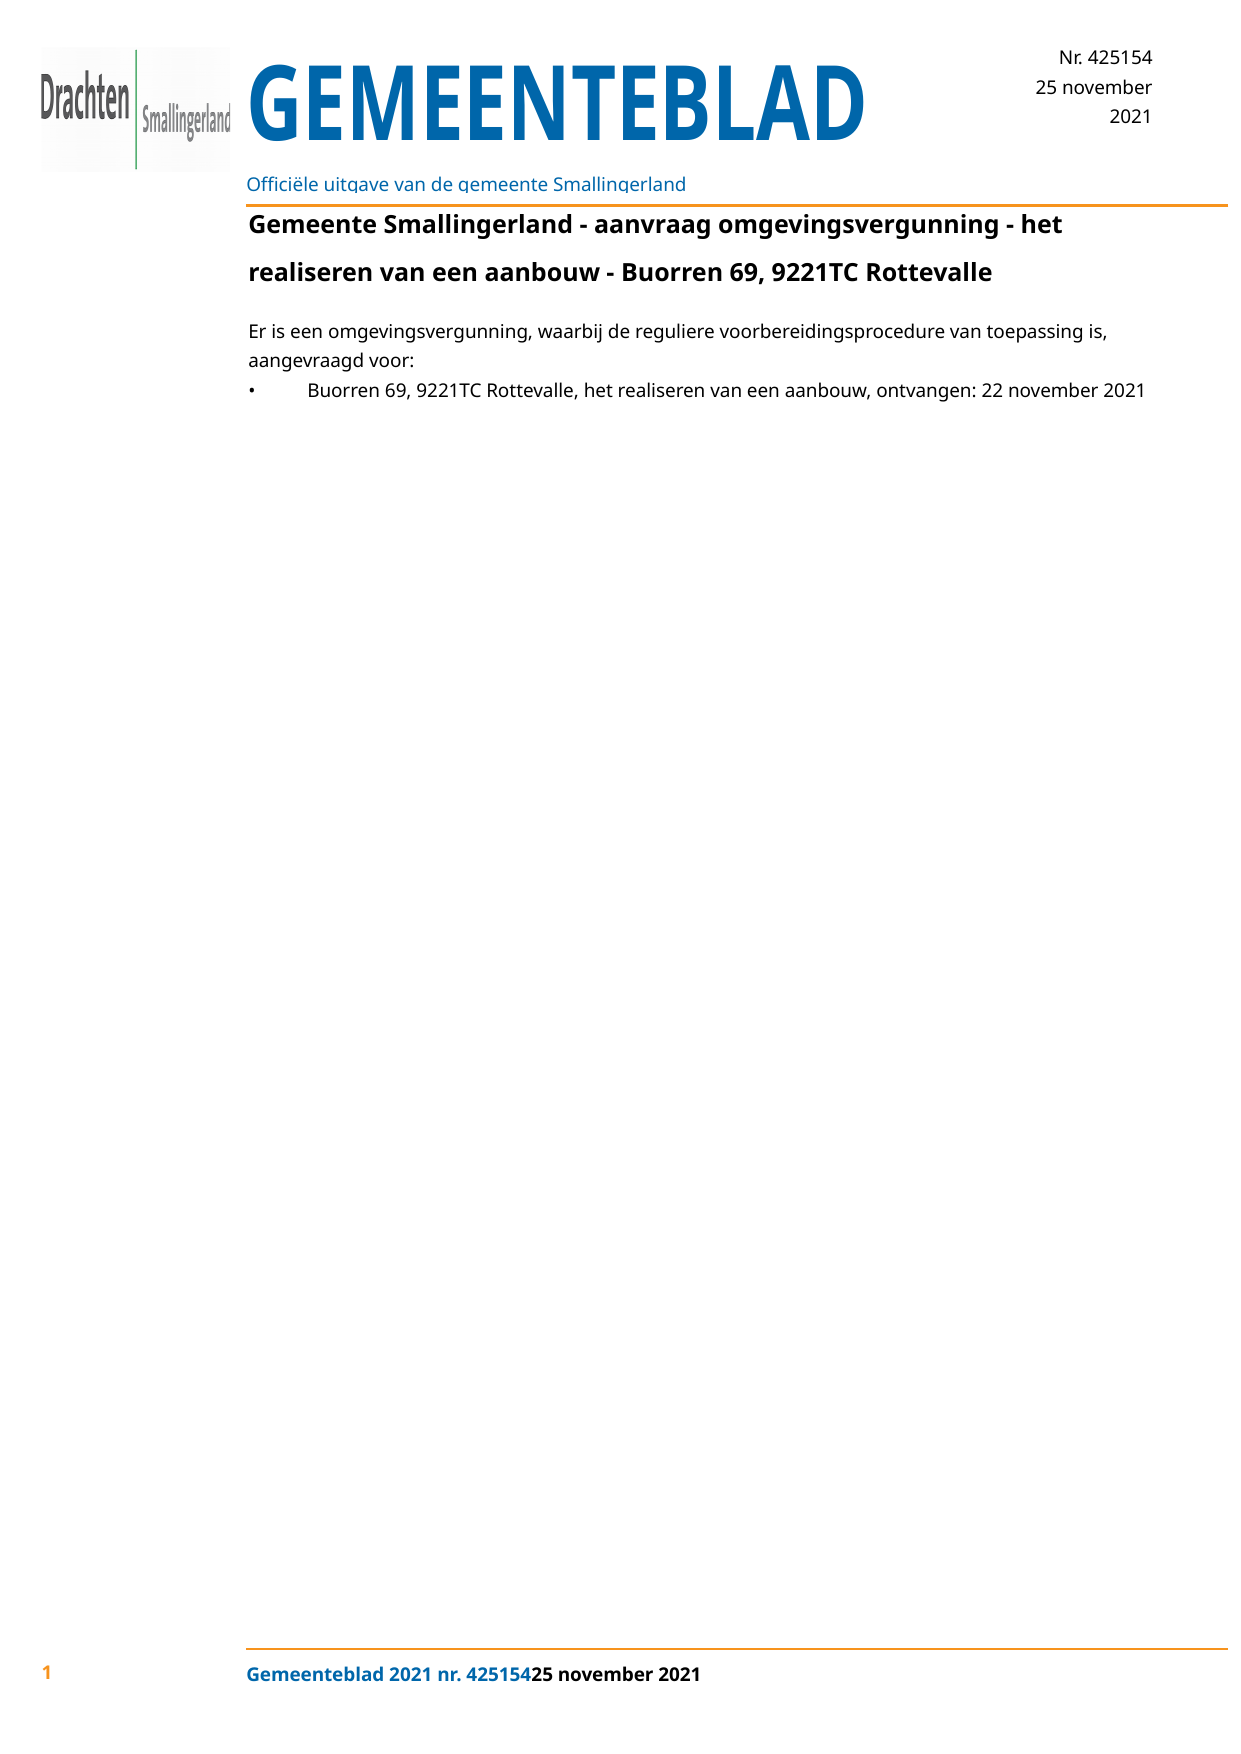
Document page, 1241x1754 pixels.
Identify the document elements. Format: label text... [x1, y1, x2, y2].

list Buorren 69, 9221TC Rottevalle, het realiseren van een aanbouw, ontvangen: 22 november 2021 [248, 377, 1152, 403]
picture [41, 47, 231, 172]
text Er is een omgevingsvergunning, waarbij de reguliere voorbereidingsprocedure van toepassing is, aangevraagd voor: [248, 318, 1152, 373]
text Gemeente Smallingerland - aanvraag omgevingsvergunning - het realiseren van een aanbouw - Buorren 69, 9221TC Rottevalle [248, 207, 1152, 288]
